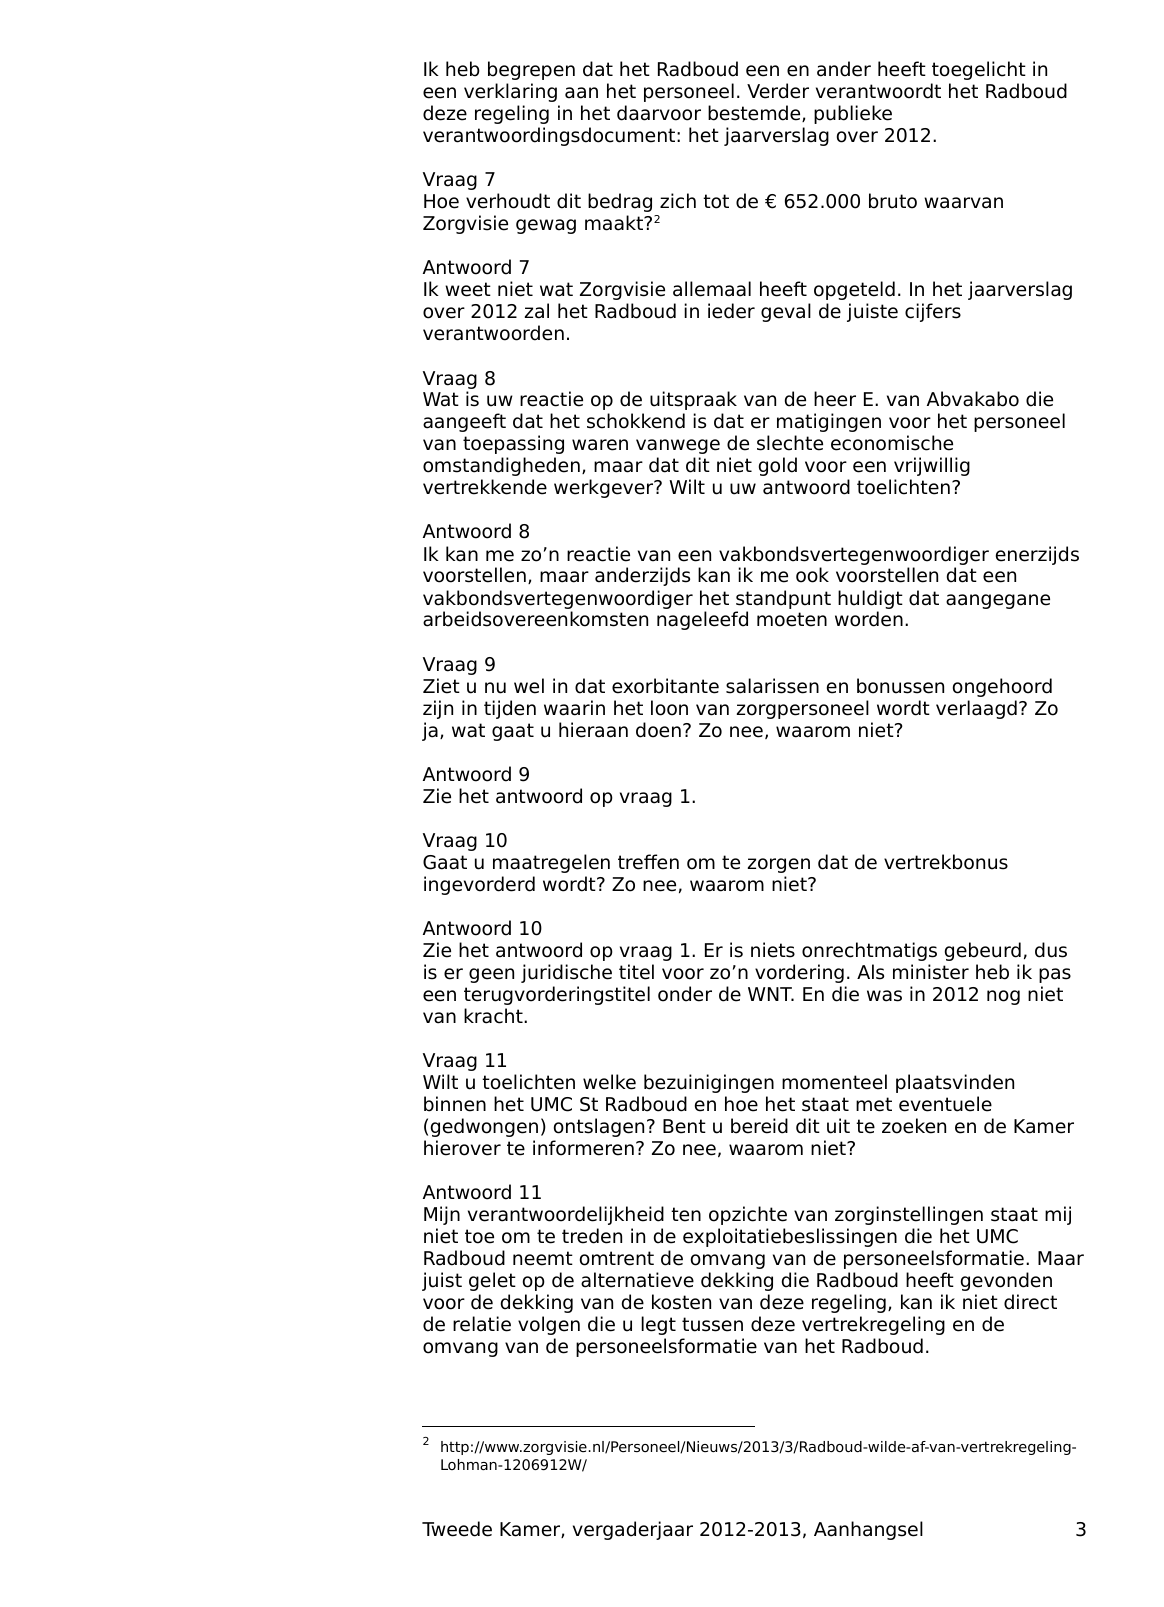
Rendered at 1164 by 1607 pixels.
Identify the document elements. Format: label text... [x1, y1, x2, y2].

text Antwoord 8 [422, 521, 1087, 543]
text Gaat u maatregelen treffen om te zorgen dat de vertrekbonus ingevorderd wordt? Zo nee, waarom niet? [422, 852, 1087, 896]
text Wat is uw reactie op de uitspraak van de heer E. van Abvakabo die aangeeft dat het schokkend is dat er matigingen voor het personeel van toepassing waren vanwege de slechte economische omstandigheden, maar dat dit niet gold voor een vrijwillig vertrekkende werkgever? Wilt u uw antwoord toelichten? [422, 389, 1087, 499]
text Antwoord 7 [422, 257, 1087, 279]
text Wilt u toelichten welke bezuinigingen momenteel plaatsvinden binnen het UMC St Radboud en hoe het staat met eventuele (gedwongen) ontslagen? Bent u bereid dit uit te zoeken en de Kamer hierover te informeren? Zo nee, waarom niet? [422, 1072, 1087, 1160]
text Ziet u nu wel in dat exorbitante salarissen en bonussen ongehoord zijn in tijden waarin het loon van zorgpersoneel wordt verlaagd? Zo ja, wat gaat u hieraan doen? Zo nee, waarom niet? [422, 676, 1087, 741]
text Mijn verantwoordelijkheid ten opzichte van zorginstellingen staat mij niet toe om te treden in de exploitatiebeslissingen die het UMC Radboud neemt omtrent de omvang van de personeelsformatie. Maar juist gelet op de alternatieve dekking die Radboud heeft gevonden voor de dekking van de kosten van deze regeling, kan ik niet direct de relatie volgen die u legt tussen deze vertrekregeling en de omvang van de personeelsformatie van het Radboud. [422, 1204, 1087, 1358]
text Vraag 8 [422, 367, 1087, 389]
text Ik weet niet wat Zorgvisie allemaal heeft opgeteld. In het jaarverslag over 2012 zal het Radboud in ieder geval de juiste cijfers verantwoorden. [422, 279, 1087, 345]
text Ik kan me zo’n reactie van een vakbondsvertegenwoordiger enerzijds voorstellen, maar anderzijds kan ik me ook voorstellen dat een vakbondsvertegenwoordiger het standpunt huldigt dat aangegane arbeidsovereenkomsten nageleefd moeten worden. [422, 543, 1087, 631]
text Antwoord 9 [422, 764, 1087, 786]
text Vraag 9 [422, 653, 1087, 676]
text Ik heb begrepen dat het Radboud een en ander heeft toegelicht in een verklaring aan het personeel. Verder verantwoordt het Radboud deze regeling in het daarvoor bestemde, publieke verantwoordingsdocument: het jaarverslag over 2012. [422, 59, 1087, 147]
text Antwoord 10 [422, 918, 1087, 940]
text Vraag 11 [422, 1050, 1087, 1072]
text Hoe verhoudt dit bedrag zich tot de € 652.000 bruto waarvan Zorgvisie gewag maakt? [422, 191, 1087, 235]
text Zie het antwoord op vraag 1. [422, 786, 1087, 808]
text Antwoord 11 [422, 1182, 1087, 1204]
text Zie het antwoord op vraag 1. Er is niets onrechtmatigs gebeurd, dus is er geen juridische titel voor zo’n vordering. Als minister heb ik pas een terugvorderingstitel onder de WNT. En die was in 2012 nog niet van kracht. [422, 940, 1087, 1028]
text Vraag 10 [422, 830, 1087, 852]
text Vraag 7 [422, 169, 1087, 191]
text http://www.zorgvisie.nl/Personeel/Nieuws/2013/3/Radboud-wilde-af-van-vertrekregeling-Lohman-1206912W/ [422, 1435, 1087, 1474]
